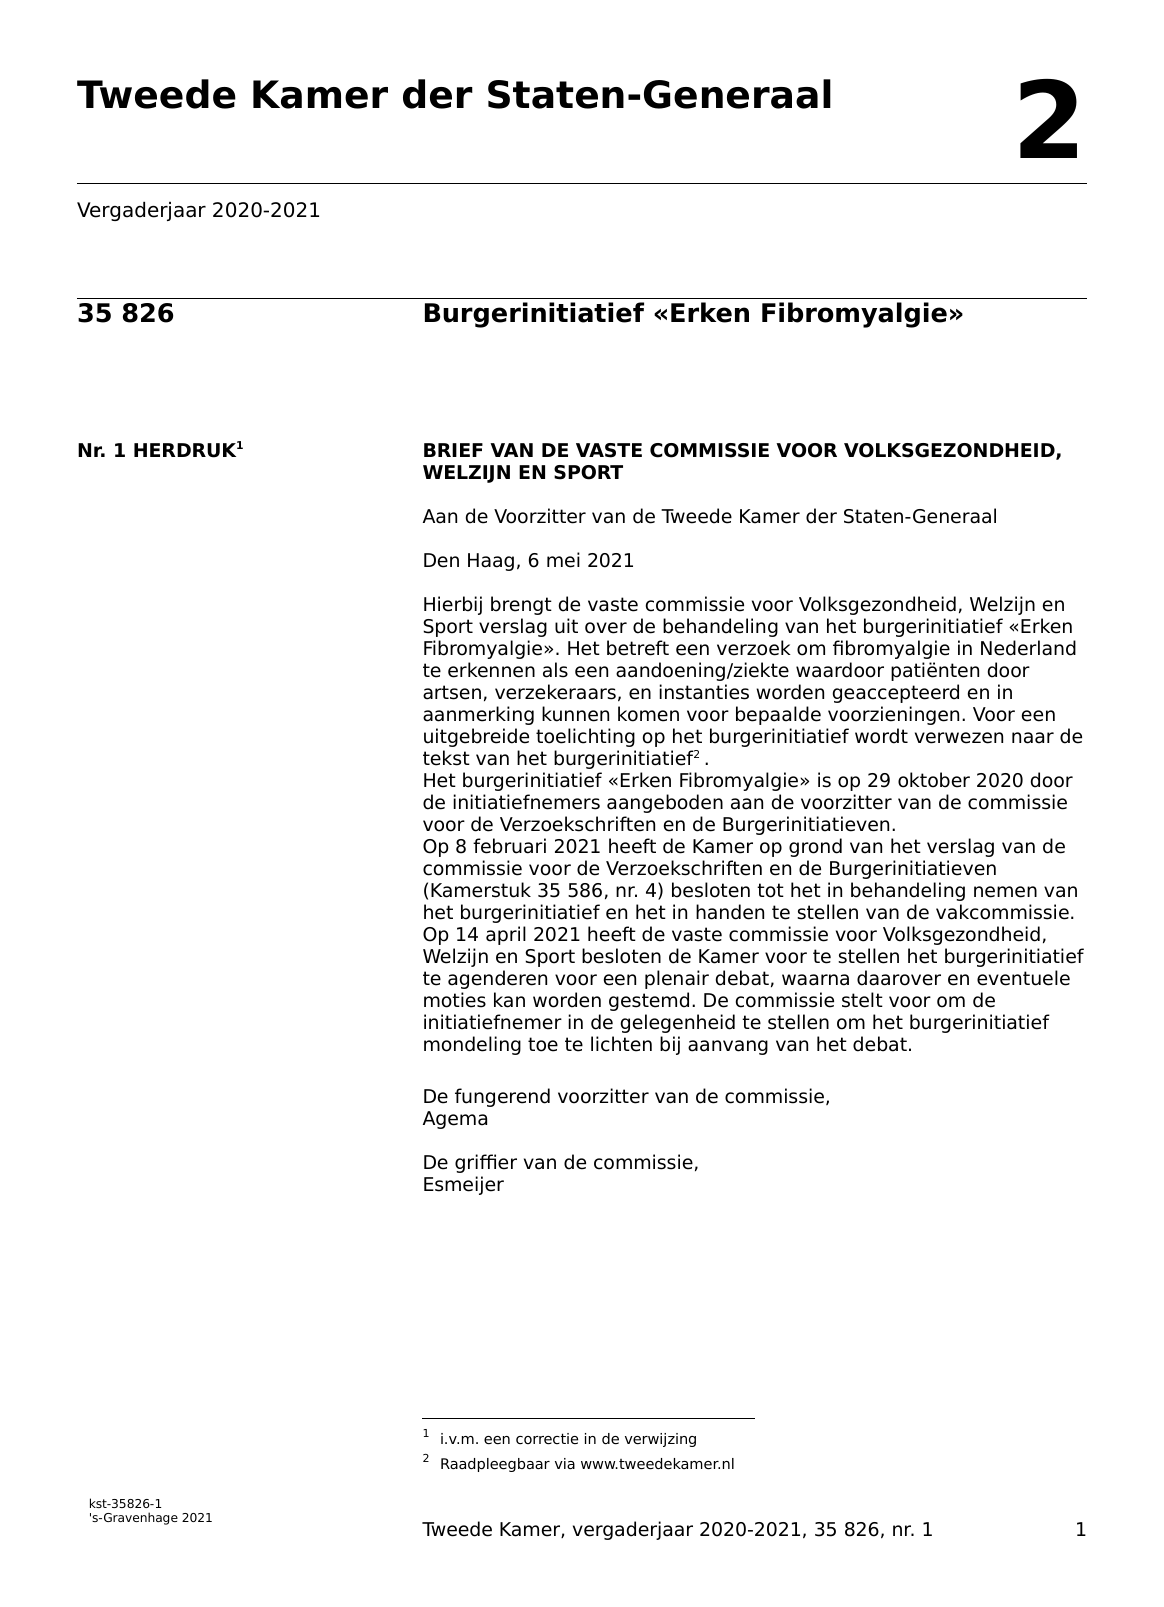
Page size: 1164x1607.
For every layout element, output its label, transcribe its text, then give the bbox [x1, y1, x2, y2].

text 's-Gravenhage 2021 [88, 1511, 323, 1525]
text Op 8 februari 2021 heeft de Kamer op grond van het verslag van de commissie voor de Verzoekschriften en de Burgerinitiatieven (Kamerstuk 35 586, nr. 4) besloten tot het in behandeling nemen van het burgerinitiatief en het in handen te stellen van de vakcommissie. [422, 836, 1087, 924]
table_header Tweede Kamer der Staten-Generaal [77, 59, 886, 183]
text De griffier van de commissie, Esmeijer [422, 1152, 1087, 1196]
text Op 14 april 2021 heeft de vaste commissie voor Volksgezondheid, Welzijn en Sport besloten de Kamer voor te stellen het burgerinitiatief te agenderen voor een plenair debat, waarna daarover en eventuele moties kan worden gestemd. De commissie stelt voor om de initiatiefnemer in de gelegenheid te stellen om het burgerinitiatief mondeling toe te lichten bij aanvang van het debat. [422, 924, 1087, 1056]
table_cell Vergaderjaar 2020-2021 [77, 184, 1087, 298]
text kst-35826-1 [88, 1497, 323, 1511]
text i.v.m. een correctie in de verwijzing [422, 1427, 1087, 1449]
text Aan de Voorzitter van de Tweede Kamer der Staten-Generaal [422, 506, 1087, 528]
text Het burgerinitiatief «Erken Fibromyalgie» is op 29 oktober 2020 door de initiatiefnemers aangeboden aan de voorzitter van de commissie voor de Verzoekschriften en de Burgerinitiatieven. [422, 770, 1087, 836]
table_header 2 [886, 59, 1087, 183]
text De fungerend voorzitter van de commissie, Agema [422, 1086, 1087, 1130]
text Raadpleegbaar via www.tweedekamer.nl [422, 1452, 1087, 1474]
text Hierbij brengt de vaste commissie voor Volksgezondheid, Welzijn en Sport verslag uit over de behandeling van het burgerinitiatief «Erken Fibromyalgie». Het betreft een verzoek om fibromyalgie in Nederland te erkennen als een aandoening/ziekte waardoor patiënten door artsen, verzekeraars, en instanties worden geaccepteerd en in aanmerking kunnen komen voor bepaalde voorzieningen. Voor een uitgebreide toelichting op het burgerinitiatief wordt verwezen naar de tekst van het burgerinitiatief. [422, 594, 1087, 770]
subtitle 35 826 Burgerinitiatief «Erken Fibromyalgie» [77, 299, 1087, 329]
text Den Haag, 6 mei 2021 [422, 550, 1087, 572]
subtitle Nr. 1 HERDRUK BRIEF VAN DE VASTE COMMISSIE VOOR VOLKSGEZONDHEID, WELZIJN EN SPORT [77, 440, 1087, 484]
